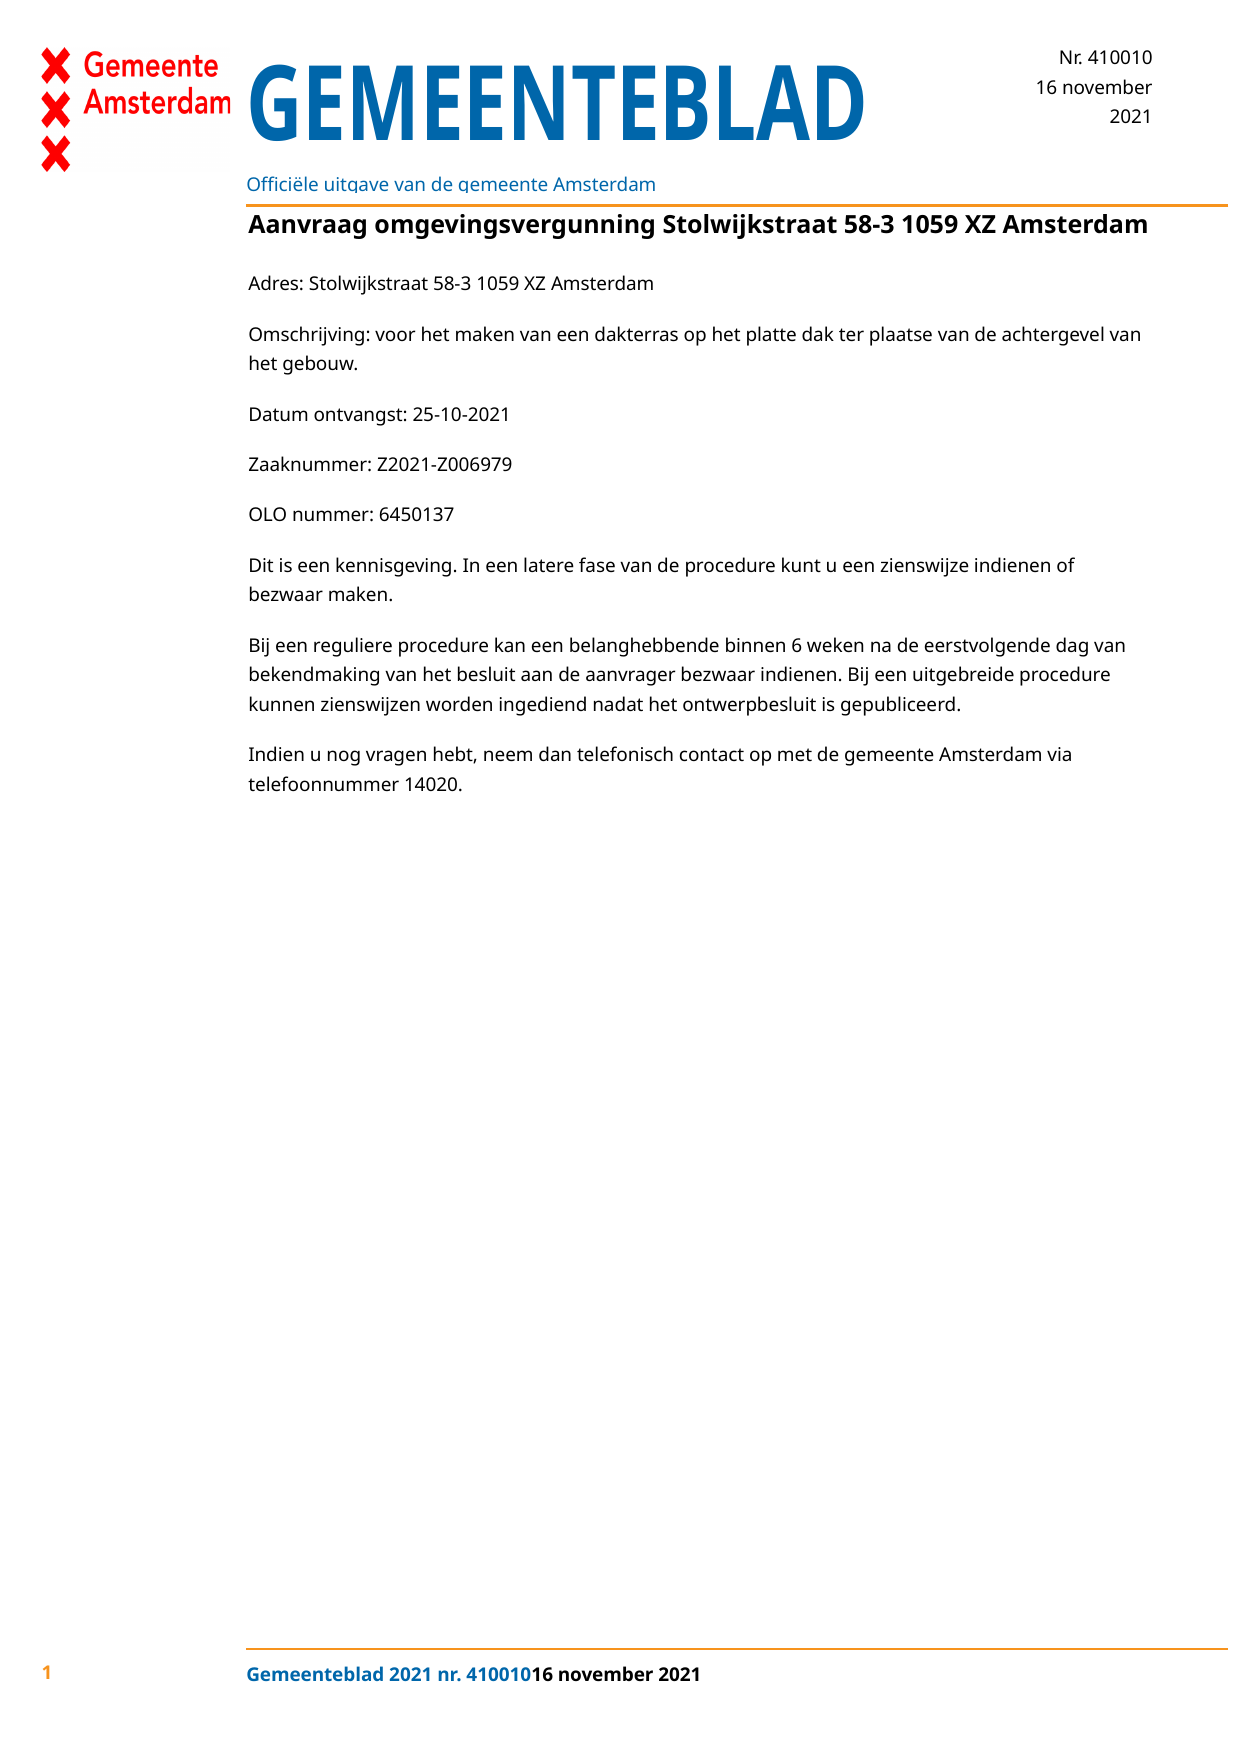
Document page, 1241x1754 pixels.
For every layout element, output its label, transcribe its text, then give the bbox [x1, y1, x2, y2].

text Datum ontvangst: 25-10-2021 [248, 401, 1152, 426]
text Dit is een kennisgeving. In een latere fase van de procedure kunt u een zienswijze indienen of bezwaar maken. [248, 552, 1152, 607]
text Bij een reguliere procedure kan een belanghebbende binnen 6 weken na de eerstvolgende dag van bekendmaking van het besluit aan de aanvrager bezwaar indienen. Bij een uitgebreide procedure kunnen zienswijzen worden ingediend nadat het ontwerpbesluit is gepubliceerd. [248, 632, 1152, 717]
text Omschrijving: voor het maken van een dakterras op het platte dak ter plaatse van de achtergevel van het gebouw. [248, 321, 1152, 376]
text Aanvraag omgevingsvergunning Stolwijkstraat 58-3 1059 XZ Amsterdam [248, 207, 1152, 241]
text Adres: Stolwijkstraat 58-3 1059 XZ Amsterdam [248, 270, 1152, 296]
text Indien u nog vragen hebt, neem dan telefonisch contact op met de gemeente Amsterdam via telefoonnummer 14020. [248, 742, 1152, 797]
text OLO nummer: 6450137 [248, 502, 1152, 527]
text Zaaknummer: Z2021-Z006979 [248, 451, 1152, 477]
picture [41, 47, 231, 172]
